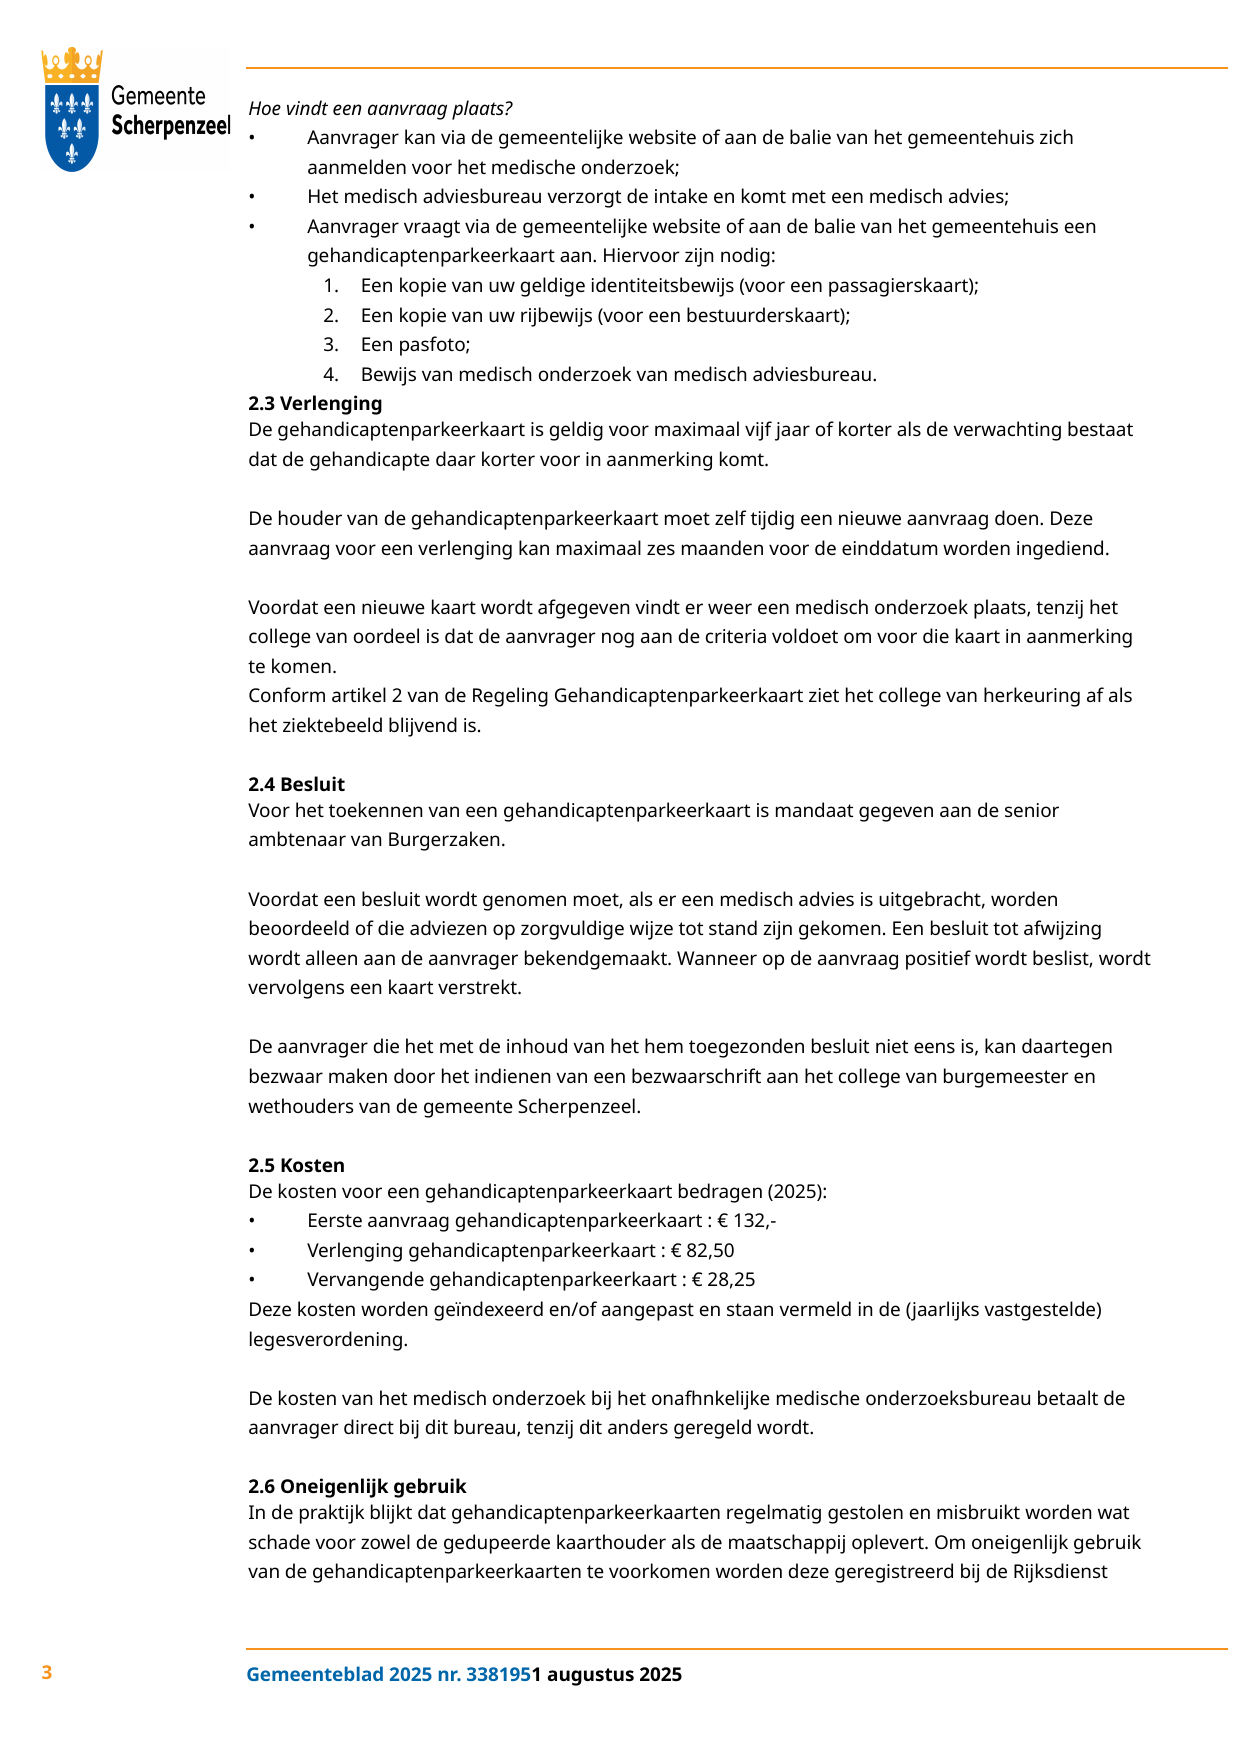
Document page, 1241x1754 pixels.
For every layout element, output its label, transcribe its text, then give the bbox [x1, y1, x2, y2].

list Een kopie van uw geldige identiteitsbewijs (voor een passagierskaart); [323, 272, 1152, 298]
list Een pasfoto; [323, 331, 1152, 357]
text 2.5 Kosten [248, 1152, 1152, 1178]
text Voordat een nieuwe kaart wordt afgegeven vindt er weer een medisch onderzoek plaats, tenzij het college van oordeel is dat de aanvrager nog aan de criteria voldoet om voor die kaart in aanmerking te komen. [248, 594, 1152, 679]
text Voordat een besluit wordt genomen moet, als er een medisch advies is uitgebracht, worden beoordeeld of die adviezen op zorgvuldige wijze tot stand zijn gekomen. Een besluit tot afwijzing wordt alleen aan de aanvrager bekendgemaakt. Wanneer op de aanvraag positief wordt beslist, wordt vervolgens een kaart verstrekt. [248, 886, 1152, 1000]
text 2.4 Besluit [248, 771, 1152, 797]
list Verlenging gehandicaptenparkeerkaart : € 82,50 [248, 1237, 1152, 1263]
text Hoe vindt een aanvraag plaats? [248, 95, 1152, 121]
text Voor het toekennen van een gehandicaptenparkeerkaart is mandaat gegeven aan de senior ambtenaar van Burgerzaken. [248, 797, 1152, 852]
list Aanvrager vraagt via de gemeentelijke website of aan de balie van het gemeentehuis een gehandicaptenparkeerkaart aan. Hiervoor zijn nodig: [248, 213, 1152, 268]
list Het medisch adviesbureau verzorgt de intake en komt met een medisch advies; [248, 183, 1152, 209]
text In de praktijk blijkt dat gehandicaptenparkeerkaarten regelmatig gestolen en misbruikt worden wat schade voor zowel de gedupeerde kaarthouder als de maatschappij oplevert. Om oneigenlijk gebruik van de gehandicaptenparkeerkaarten te voorkomen worden deze geregistreerd bij de Rijksdienst [248, 1499, 1152, 1584]
text 2.6 Oneigenlijk gebruik [248, 1474, 1152, 1499]
list Bewijs van medisch onderzoek van medisch adviesbureau. [323, 361, 1152, 387]
list Eerste aanvraag gehandicaptenparkeerkaart : € 132,- [248, 1207, 1152, 1233]
list Aanvrager kan via de gemeentelijke website of aan de balie van het gemeentehuis zich aanmelden voor het medische onderzoek; [248, 124, 1152, 180]
text Deze kosten worden geïndexeerd en/of aangepast en staan vermeld in de (jaarlijks vastgestelde) legesverordening. [248, 1296, 1152, 1351]
picture [41, 47, 231, 172]
text De aanvrager die het met de inhoud van het hem toegezonden besluit niet eens is, kan daartegen bezwaar maken door het indienen van een bezwaarschrift aan het college van burgemeester en wethouders van de gemeente Scherpenzeel. [248, 1034, 1152, 1119]
text De houder van de gehandicaptenparkeerkaart moet zelf tijdig een nieuwe aanvraag doen. Deze aanvraag voor een verlenging kan maximaal zes maanden voor de einddatum worden ingediend. [248, 505, 1152, 560]
text De gehandicaptenparkeerkaart is geldig voor maximaal vijf jaar of korter als de verwachting bestaat dat de gehandicapte daar korter voor in aanmerking komt. [248, 416, 1152, 472]
text De kosten voor een gehandicaptenparkeerkaart bedragen (2025): [248, 1178, 1152, 1203]
text Conform artikel 2 van de Regeling Gehandicaptenparkeerkaart ziet het college van herkeuring af als het ziektebeeld blijvend is. [248, 683, 1152, 738]
text 2.3 Verlenging [248, 391, 1152, 416]
list Vervangende gehandicaptenparkeerkaart : € 28,25 [248, 1267, 1152, 1292]
text De kosten van het medisch onderzoek bij het onafhnkelijke medische onderzoeksbureau betaalt de aanvrager direct bij dit bureau, tenzij dit anders geregeld wordt. [248, 1385, 1152, 1440]
list Een kopie van uw rijbewijs (voor een bestuurderskaart); [323, 302, 1152, 328]
